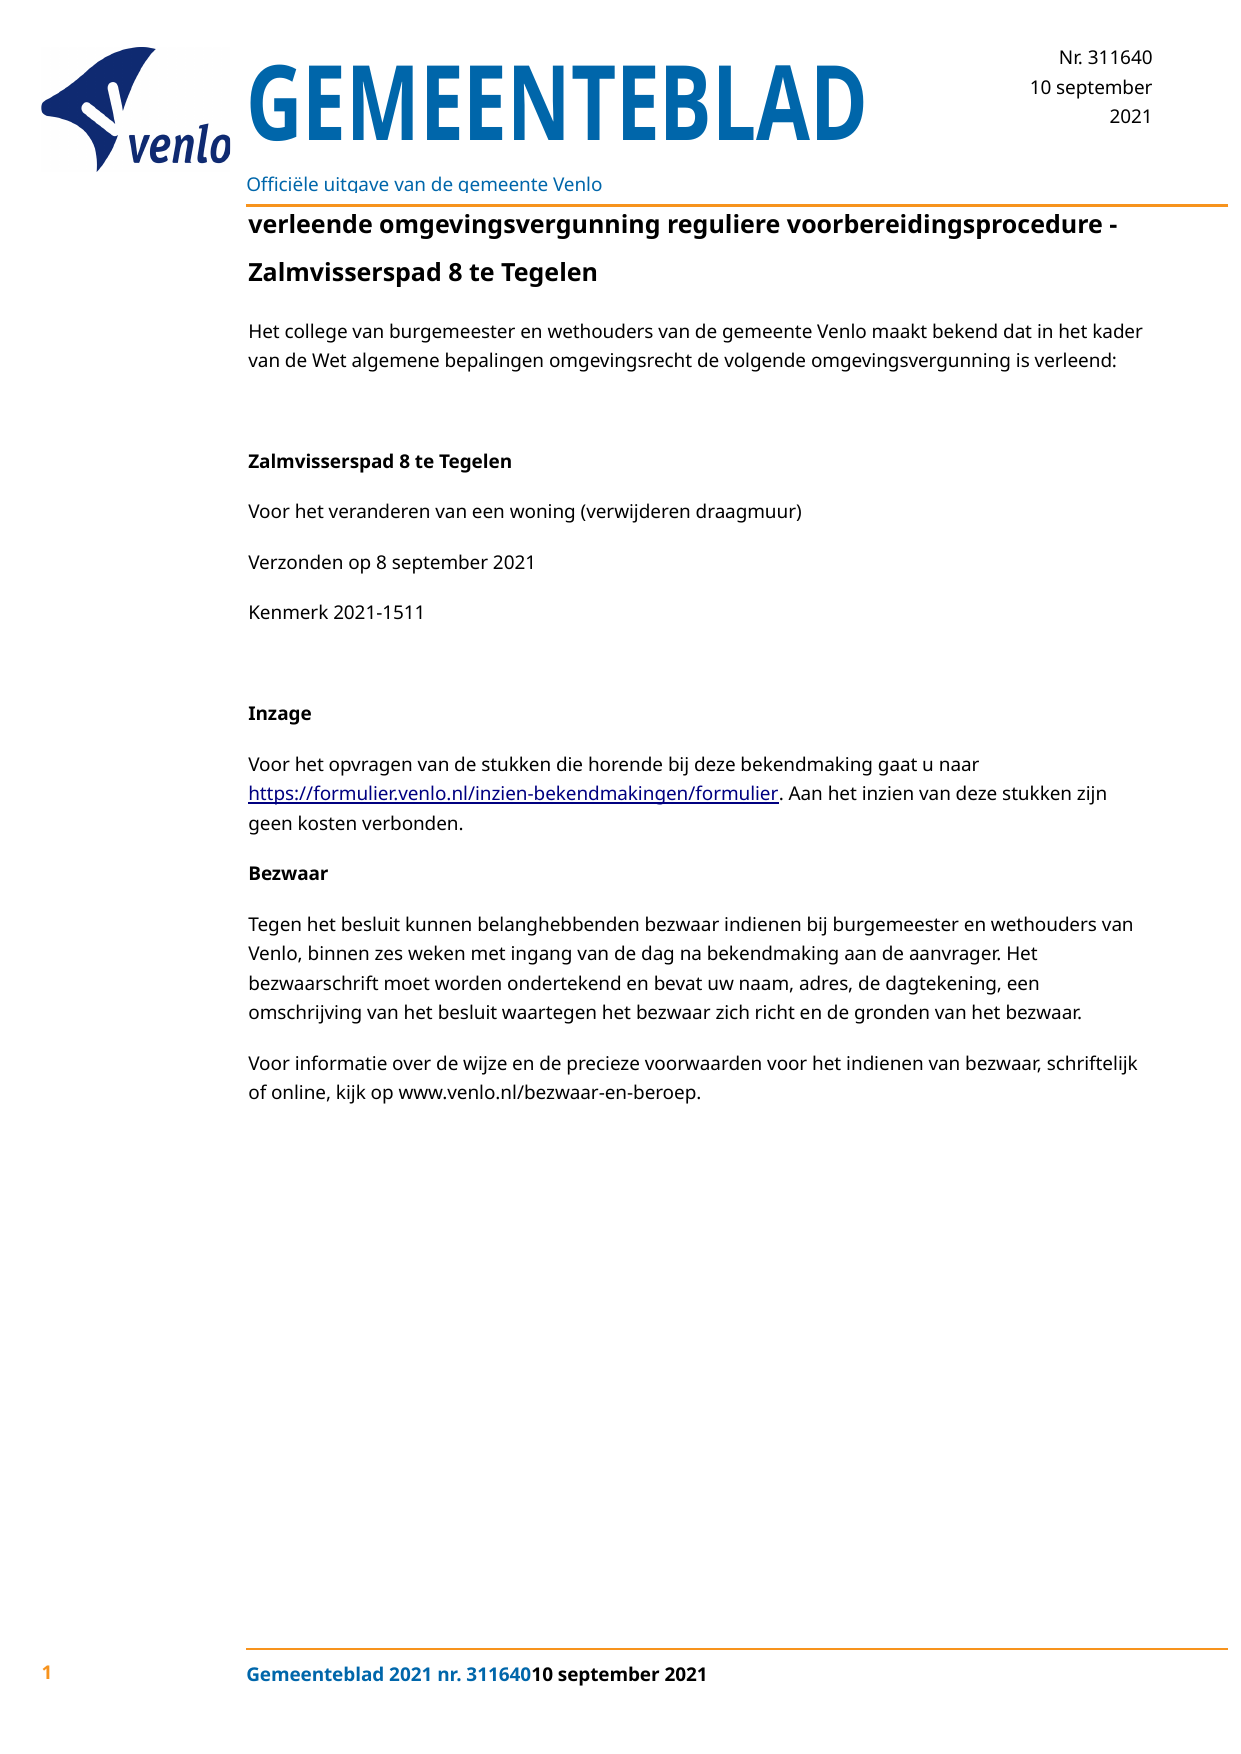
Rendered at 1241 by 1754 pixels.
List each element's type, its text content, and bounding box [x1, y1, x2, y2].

text Inzage [248, 700, 1152, 726]
text Kenmerk 2021-1511 [248, 599, 1152, 625]
picture [41, 47, 231, 172]
text Tegen het besluit kunnen belanghebbenden bezwaar indienen bij burgemeester en wethouders van Venlo, binnen zes weken met ingang van de dag na bekendmaking aan de aanvrager. Het bezwaarschrift moet worden ondertekend en bevat uw naam, adres, de dagtekening, een omschrijving van het besluit waartegen het bezwaar zich richt en de gronden van het bezwaar. [248, 911, 1152, 1025]
text Verzonden op 8 september 2021 [248, 549, 1152, 575]
text Het college van burgemeester en wethouders van de gemeente Venlo maakt bekend dat in het kader van de Wet algemene bepalingen omgevingsrecht de volgende omgevingsvergunning is verleend: [248, 318, 1152, 373]
text Voor het opvragen van de stukken die horende bij deze bekendmaking gaat u naar https://formulier.venlo.nl/inzien-bekendmakingen/formulier. Aan het inzien van deze stukken zijn geen kosten verbonden. [248, 751, 1152, 836]
text Voor het veranderen van een woning (verwijderen draagmuur) [248, 499, 1152, 524]
text Voor informatie over de wijze en de precieze voorwaarden voor het indienen van bezwaar, schriftelijk of online, kijk op www.venlo.nl/bezwaar-en-beroep. [248, 1050, 1152, 1105]
text Zalmvisserspad 8 te Tegelen [248, 448, 1152, 474]
text Bezwaar [248, 860, 1152, 886]
text verleende omgevingsvergunning reguliere voorbereidingsprocedure - Zalmvisserspad 8 te Tegelen [248, 207, 1152, 288]
